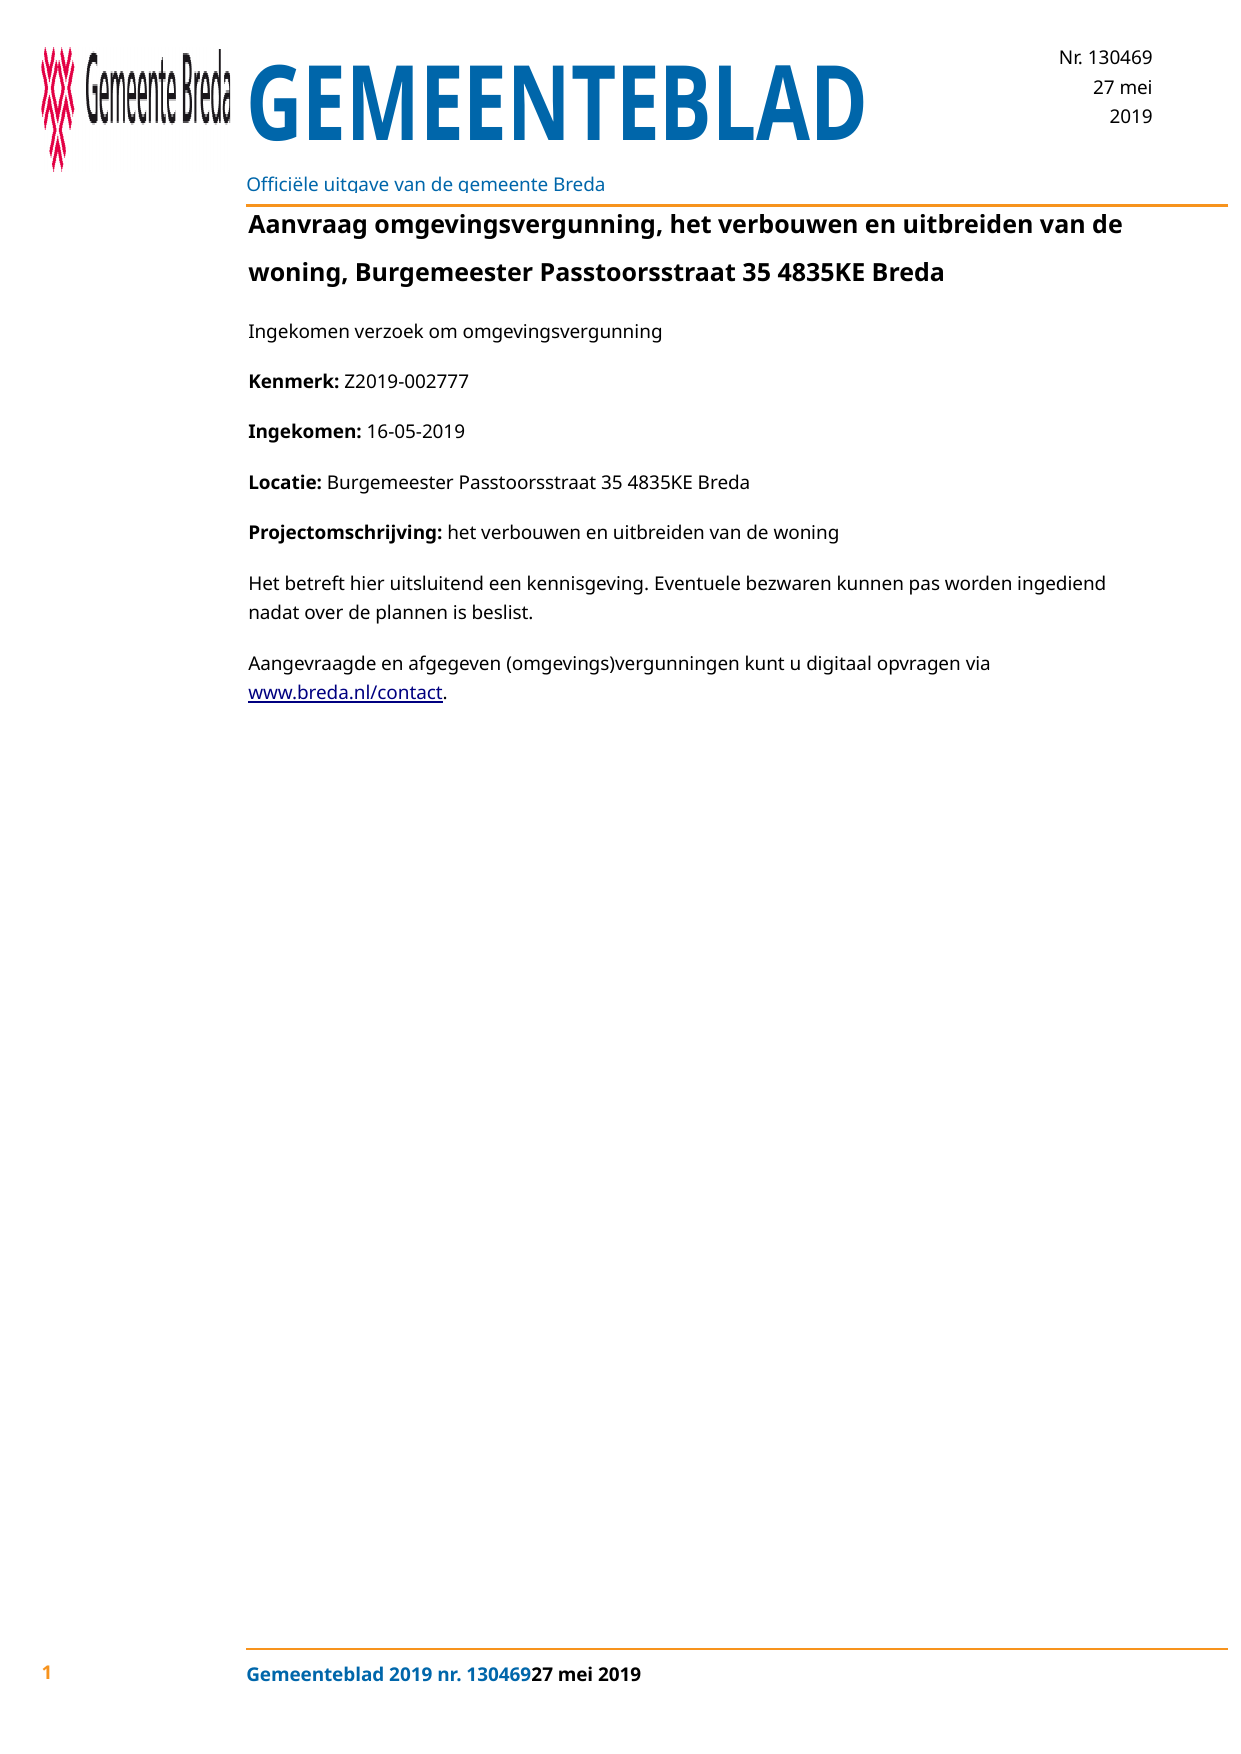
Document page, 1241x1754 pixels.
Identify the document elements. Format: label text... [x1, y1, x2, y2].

text Kenmerk: Z2019-002777 [248, 368, 1152, 394]
text Aangevraagde en afgegeven (omgevings)vergunningen kunt u digitaal opvragen via www.breda.nl/contact. [248, 650, 1152, 705]
text Locatie: Burgemeester Passtoorsstraat 35 4835KE Breda [248, 469, 1152, 495]
text Het betreft hier uitsluitend een kennisgeving. Eventuele bezwaren kunnen pas worden ingediend nadat over de plannen is beslist. [248, 570, 1152, 625]
text Ingekomen: 16-05-2019 [248, 419, 1152, 444]
text Ingekomen verzoek om omgevingsvergunning [248, 318, 1152, 344]
picture [41, 47, 231, 172]
text Projectomschrijving: het verbouwen en uitbreiden van de woning [248, 519, 1152, 545]
text Aanvraag omgevingsvergunning, het verbouwen en uitbreiden van de woning, Burgemeester Passtoorsstraat 35 4835KE Breda [248, 207, 1152, 288]
